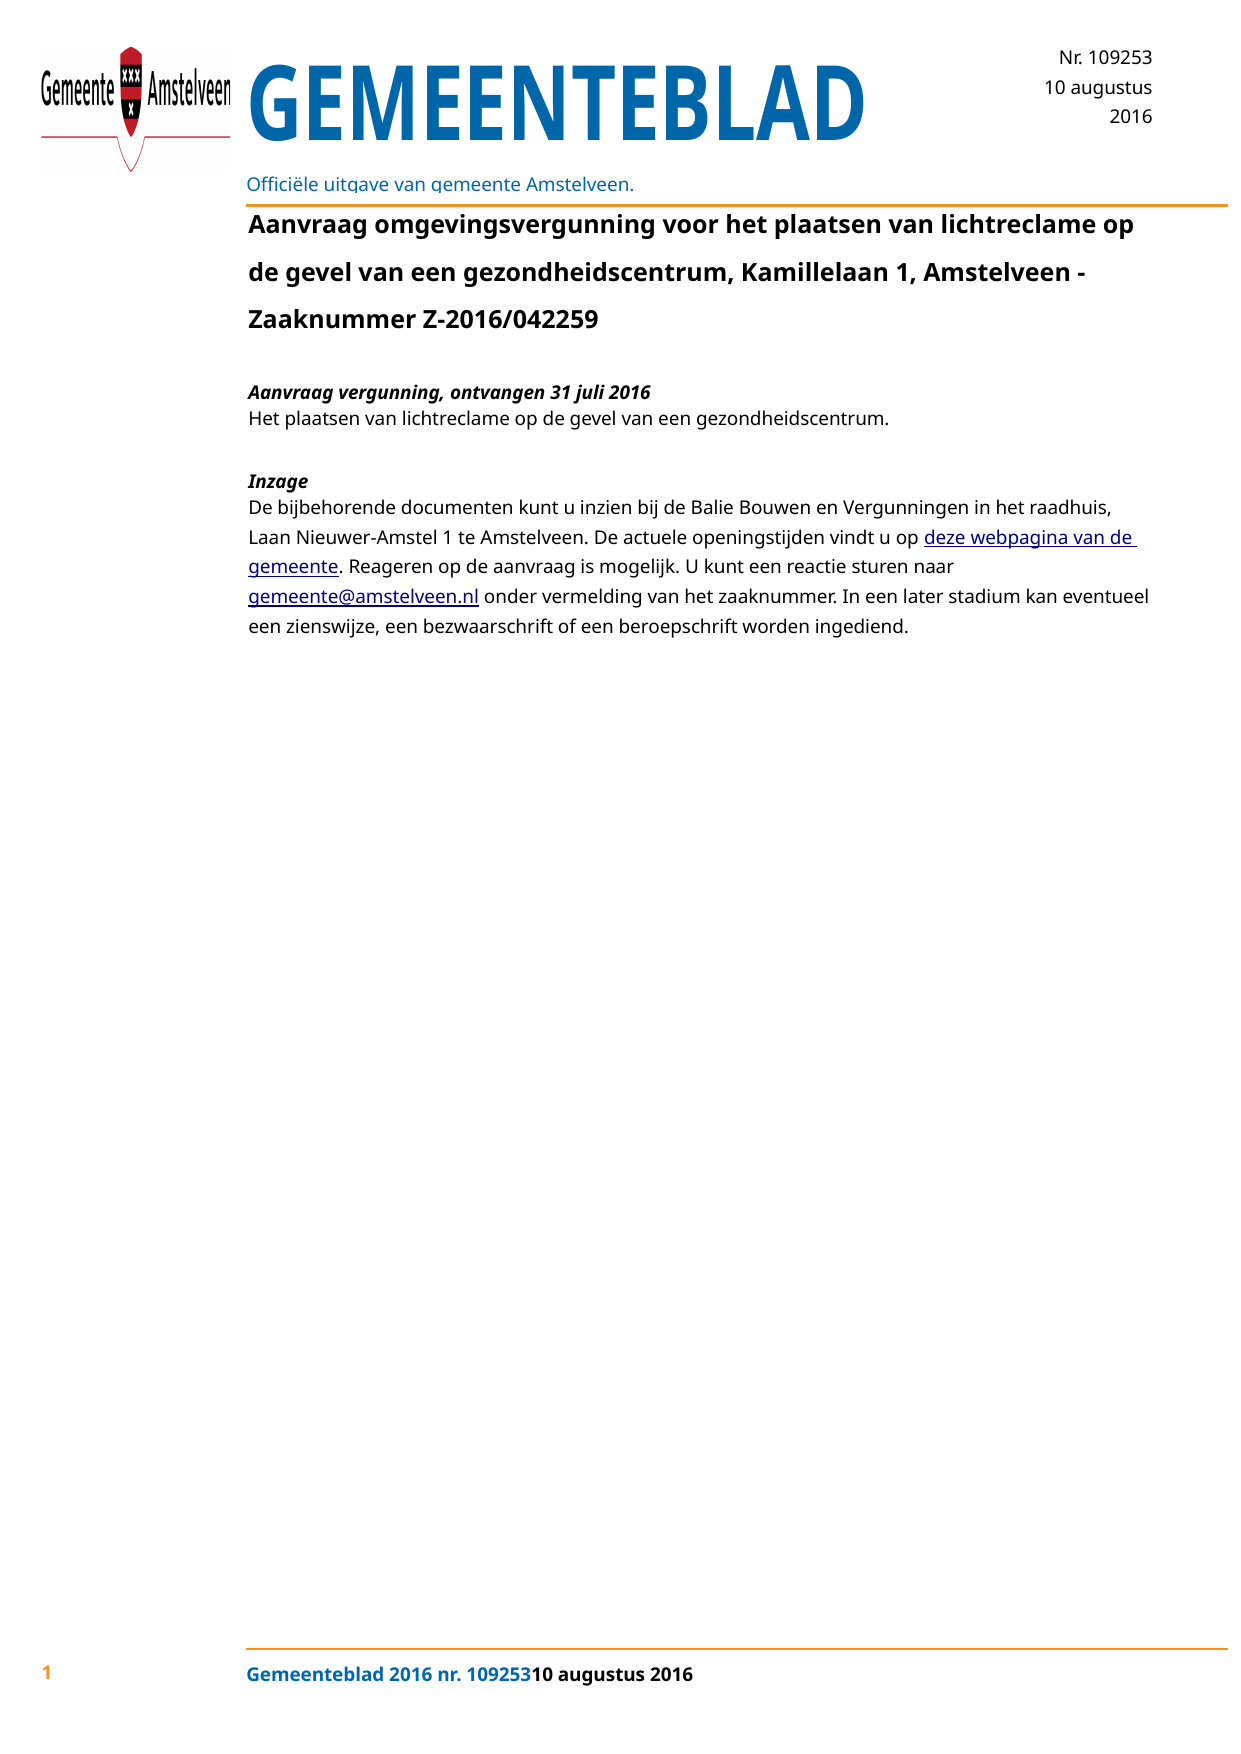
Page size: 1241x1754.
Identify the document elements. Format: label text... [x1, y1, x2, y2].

text Aanvraag omgevingsvergunning voor het plaatsen van lichtreclame op de gevel van een gezondheidscentrum, Kamillelaan 1, Amstelveen - Zaaknummer Z-2016/042259 [248, 207, 1152, 336]
text Aanvraag vergunning, ontvangen 31 juli 2016 [248, 379, 1152, 405]
text Inzage [248, 469, 1152, 494]
text Het plaatsen van lichtreclame op de gevel van een gezondheidscentrum. [248, 405, 1152, 431]
text De bijbehorende documenten kunt u inzien bij de Balie Bouwen en Vergunningen in het raadhuis, Laan Nieuwer-Amstel 1 te Amstelveen. De actuele openingstijden vindt u op deze webpagina van de gemeente. Reageren op de aanvraag is mogelijk. U kunt een reactie sturen naar gemeente@amstelveen.nl onder vermelding van het zaaknummer. In een later stadium kan eventueel een zienswijze, een bezwaarschrift of een beroepschrift worden ingediend. [248, 494, 1152, 638]
picture [41, 47, 231, 172]
